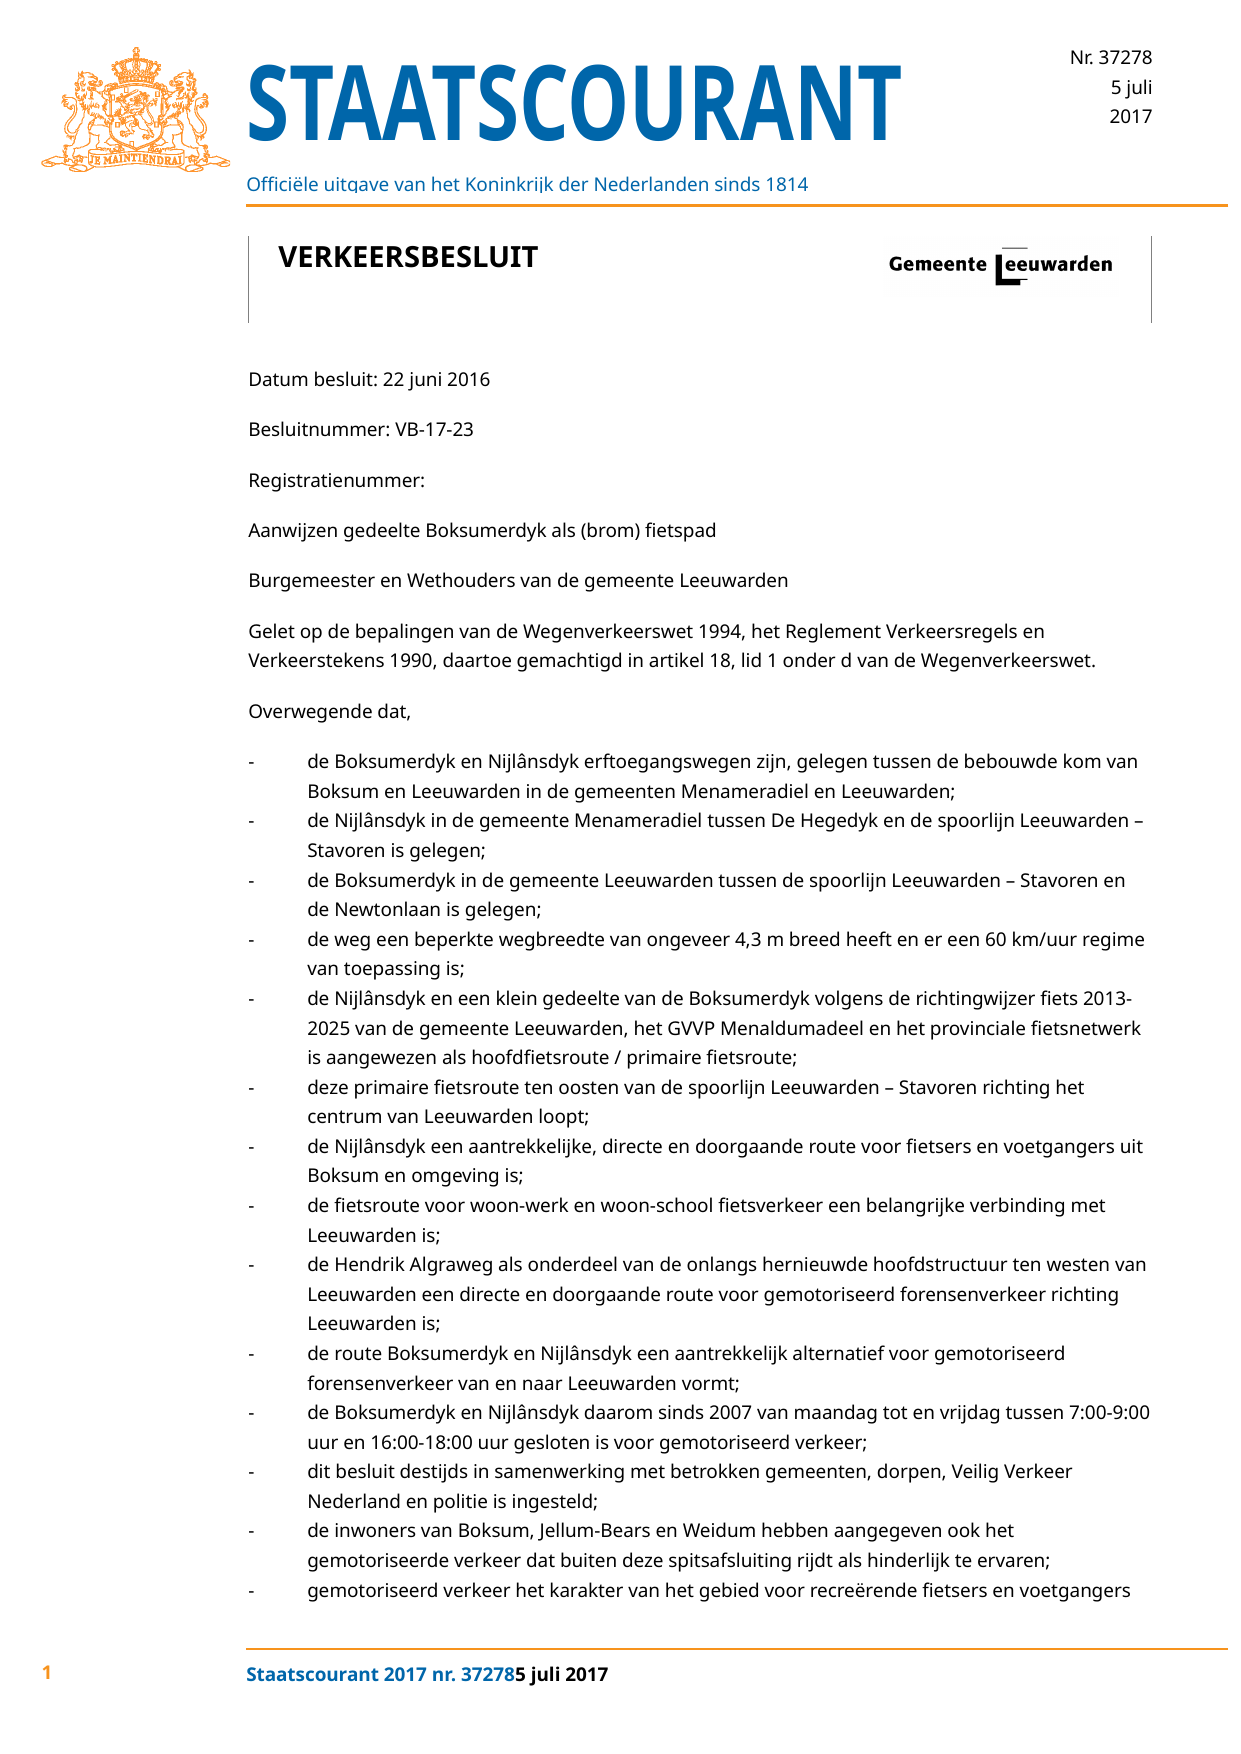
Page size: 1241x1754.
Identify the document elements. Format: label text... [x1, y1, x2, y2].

list dit besluit destijds in samenwerking met betrokken gemeenten, dorpen, Veilig Verkeer Nederland en politie is ingesteld; [248, 1458, 1152, 1514]
list de Boksumerdyk in de gemeente Leeuwarden tussen de spoorlijn Leeuwarden – Stavoren en de Newtonlaan is gelegen; [248, 867, 1152, 922]
list de weg een beperkte wegbreedte van ongeveer 4,3 m breed heeft en er een 60 km/uur regime van toepassing is; [248, 926, 1152, 981]
table_header [850, 236, 1151, 323]
table_header VERKEERSBESLUIT [249, 236, 850, 323]
list de Nijlânsdyk in de gemeente Menameradiel tussen De Hegedyk en de spoorlijn Leeuwarden – Stavoren is gelegen; [248, 808, 1152, 863]
text Aanwijzen gedeelte Boksumerdyk als (brom) fietspad [248, 517, 1152, 543]
list de inwoners van Boksum, Jellum-Bears en Weidum hebben aangegeven ook het gemotoriseerde verkeer dat buiten deze spitsafsluiting rijdt als hinderlijk te ervaren; [248, 1518, 1152, 1573]
list de Boksumerdyk en Nijlânsdyk erftoegangswegen zijn, gelegen tussen de bebouwde kom van Boksum en Leeuwarden in de gemeenten Menameradiel en Leeuwarden; [248, 748, 1152, 804]
list de Nijlânsdyk een aantrekkelijke, directe en doorgaande route voor fietsers en voetgangers uit Boksum en omgeving is; [248, 1133, 1152, 1188]
text Overwegende dat, [248, 698, 1152, 724]
list de route Boksumerdyk en Nijlânsdyk een aantrekkelijk alternatief voor gemotoriseerd forensenverkeer van en naar Leeuwarden vormt; [248, 1340, 1152, 1395]
list de Nijlânsdyk en een klein gedeelte van de Boksumerdyk volgens de richtingwijzer fiets 2013-2025 van de gemeente Leeuwarden, het GVVP Menaldumadeel en het provinciale fietsnetwerk is aangewezen als hoofdfietsroute / primaire fietsroute; [248, 985, 1152, 1070]
list deze primaire fietsroute ten oosten van de spoorlijn Leeuwarden – Stavoren richting het centrum van Leeuwarden loopt; [248, 1074, 1152, 1129]
picture [882, 236, 1119, 297]
text Registratienummer: [248, 467, 1152, 492]
picture [41, 47, 231, 172]
text Burgemeester en Wethouders van de gemeente Leeuwarden [248, 568, 1152, 593]
text Gelet op de bepalingen van de Wegenverkeerswet 1994, het Reglement Verkeersregels en Verkeerstekens 1990, daartoe gemachtigd in artikel 18, lid 1 onder d van de Wegenverkeerswet. [248, 618, 1152, 673]
list de fietsroute voor woon-werk en woon-school fietsverkeer een belangrijke verbinding met Leeuwarden is; [248, 1192, 1152, 1247]
list de Boksumerdyk en Nijlânsdyk daarom sinds 2007 van maandag tot en vrijdag tussen 7:00-9:00 uur en 16:00-18:00 uur gesloten is voor gemotoriseerd verkeer; [248, 1399, 1152, 1454]
text Besluitnummer: VB-17-23 [248, 416, 1152, 442]
list gemotoriseerd verkeer het karakter van het gebied voor recreërende fietsers en voetgangers [248, 1577, 1152, 1602]
list de Hendrik Algraweg als onderdeel van de onlangs hernieuwde hoofdstructuur ten westen van Leeuwarden een directe en doorgaande route voor gemotoriseerd forensenverkeer richting Leeuwarden is; [248, 1251, 1152, 1336]
text Datum besluit: 22 juni 2016 [248, 366, 1152, 392]
